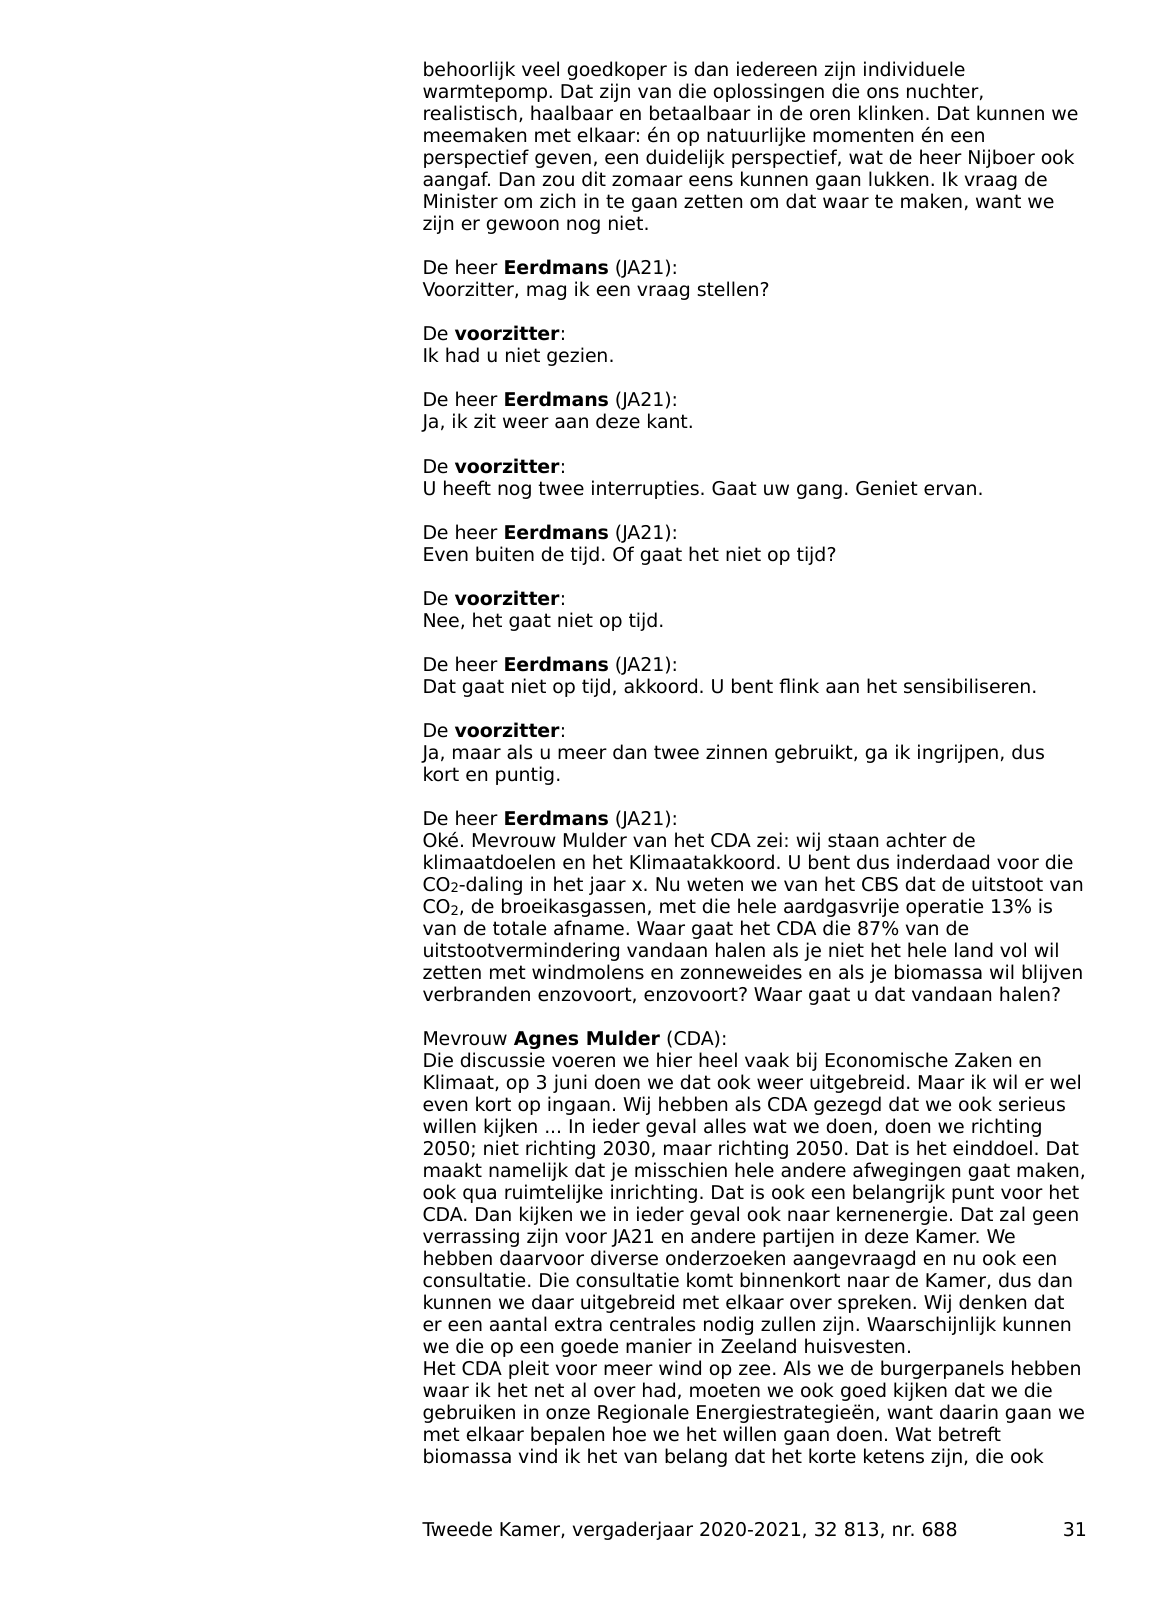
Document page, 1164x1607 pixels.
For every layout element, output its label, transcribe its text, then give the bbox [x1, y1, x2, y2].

text Ik had u niet gezien. [422, 345, 1087, 367]
text Oké. Mevrouw Mulder van het CDA zei: wij staan achter de klimaatdoelen en het Klimaatakkoord. U bent dus inderdaad voor die CO2-daling in het jaar x. Nu weten we van het CBS dat de uitstoot van CO2, de broeikasgassen, met die hele aardgasvrije operatie 13% is van de totale afname. Waar gaat het CDA die 87% van de uitstootvermindering vandaan halen als je niet het hele land vol wil zetten met windmolens en zonneweides en als je biomassa wil blijven verbranden enzovoort, enzovoort? Waar gaat u dat vandaan halen? [422, 830, 1087, 1006]
text De heer Eerdmans (JA21): [422, 654, 1087, 676]
text Voorzitter, mag ik een vraag stellen? [422, 279, 1087, 301]
text Die discussie voeren we hier heel vaak bij Economische Zaken en Klimaat, op 3 juni doen we dat ook weer uitgebreid. Maar ik wil er wel even kort op ingaan. Wij hebben als CDA gezegd dat we ook serieus willen kijken ... In ieder geval alles wat we doen, doen we richting 2050; niet richting 2030, maar richting 2050. Dat is het einddoel. Dat maakt namelijk dat je misschien hele andere afwegingen gaat maken, ook qua ruimtelijke inrichting. Dat is ook een belangrijk punt voor het CDA. Dan kijken we in ieder geval ook naar kernenergie. Dat zal geen verrassing zijn voor JA21 en andere partijen in deze Kamer. We hebben daarvoor diverse onderzoeken aangevraagd en nu ook een consultatie. Die consultatie komt binnenkort naar de Kamer, dus dan kunnen we daar uitgebreid met elkaar over spreken. Wij denken dat er een aantal extra centrales nodig zullen zijn. Waarschijnlijk kunnen we die op een goede manier in Zeeland huisvesten. [422, 1050, 1087, 1358]
text De heer Eerdmans (JA21): [422, 808, 1087, 830]
text De heer Eerdmans (JA21): [422, 522, 1087, 544]
text Even buiten de tijd. Of gaat het niet op tijd? [422, 544, 1087, 566]
text Ja, ik zit weer aan deze kant. [422, 411, 1087, 433]
text De voorzitter: [422, 720, 1087, 742]
text U heeft nog twee interrupties. Gaat uw gang. Geniet ervan. [422, 477, 1087, 499]
text Dat gaat niet op tijd, akkoord. U bent flink aan het sensibiliseren. [422, 676, 1087, 698]
text Nee, het gaat niet op tijd. [422, 610, 1087, 632]
text De voorzitter: [422, 323, 1087, 345]
text De heer Eerdmans (JA21): [422, 389, 1087, 411]
text Het CDA pleit voor meer wind op zee. Als we de burgerpanels hebben waar ik het net al over had, moeten we ook goed kijken dat we die gebruiken in onze Regionale Energiestrategieën, want daarin gaan we met elkaar bepalen hoe we het willen gaan doen. Wat betreft biomassa vind ik het van belang dat het korte ketens zijn, die ook [422, 1358, 1087, 1468]
text De voorzitter: [422, 588, 1087, 610]
text Ja, maar als u meer dan twee zinnen gebruikt, ga ik ingrijpen, dus kort en puntig. [422, 742, 1087, 786]
text De voorzitter: [422, 456, 1087, 477]
text Mevrouw Agnes Mulder (CDA): [422, 1028, 1087, 1050]
text De heer Eerdmans (JA21): [422, 257, 1087, 279]
text behoorlijk veel goedkoper is dan iedereen zijn individuele warmtepomp. Dat zijn van die oplossingen die ons nuchter, realistisch, haalbaar en betaalbaar in de oren klinken. Dat kunnen we meemaken met elkaar: én op natuurlijke momenten én een perspectief geven, een duidelijk perspectief, wat de heer Nijboer ook aangaf. Dan zou dit zomaar eens kunnen gaan lukken. Ik vraag de Minister om zich in te gaan zetten om dat waar te maken, want we zijn er gewoon nog niet. [422, 59, 1087, 235]
